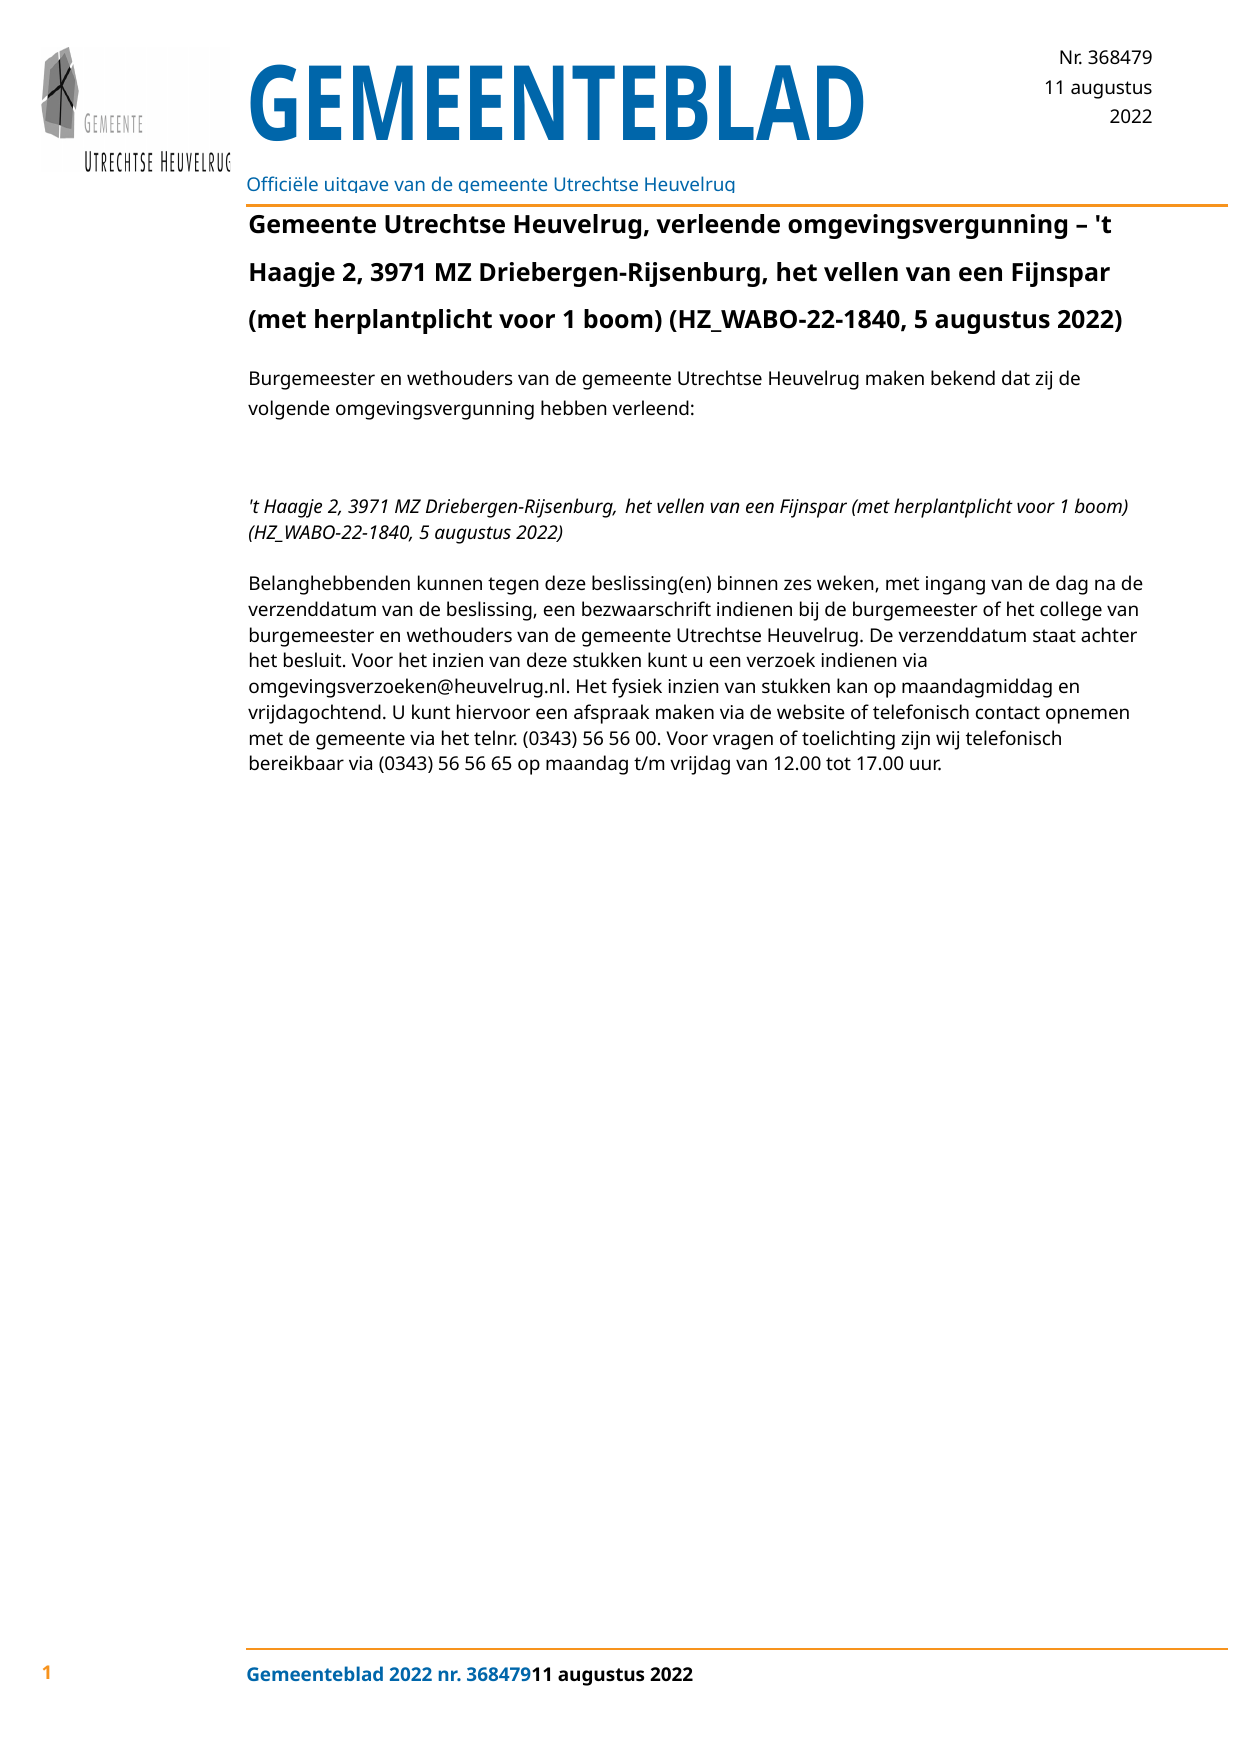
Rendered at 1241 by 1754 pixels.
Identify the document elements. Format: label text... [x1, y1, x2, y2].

text Belanghebbenden kunnen tegen deze beslissing(en) binnen zes weken, met ingang van de dag na de verzenddatum van de beslissing, een bezwaarschrift indienen bij de burgemeester of het college van burgemeester en wethouders van de gemeente Utrechtse Heuvelrug. De verzenddatum staat achter het besluit. Voor het inzien van deze stukken kunt u een verzoek indienen via omgevingsverzoeken@heuvelrug.nl. Het fysiek inzien van stukken kan op maandagmiddag en vrijdagochtend. U kunt hiervoor een afspraak maken via de website of telefonisch contact opnemen met de gemeente via het telnr. (0343) 56 56 00. Voor vragen of toelichting zijn wij telefonisch bereikbaar via (0343) 56 56 65 op maandag t/m vrijdag van 12.00 tot 17.00 uur. [248, 571, 1152, 776]
picture [41, 47, 231, 172]
text Burgemeester en wethouders van de gemeente Utrechtse Heuvelrug maken bekend dat zij de volgende omgevingsvergunning hebben verleend: [248, 366, 1152, 421]
text Gemeente Utrechtse Heuvelrug, verleende omgevingsvergunning – 't Haagje 2, 3971 MZ Driebergen-Rijsenburg, het vellen van een Fijnspar (met herplantplicht voor 1 boom) (HZ_WABO-22-1840, 5 augustus 2022) [248, 207, 1152, 336]
text 't Haagje 2, 3971 MZ Driebergen-Rijsenburg, het vellen van een Fijnspar (met herplantplicht voor 1 boom) (HZ_WABO-22-1840, 5 augustus 2022) [248, 493, 1152, 545]
